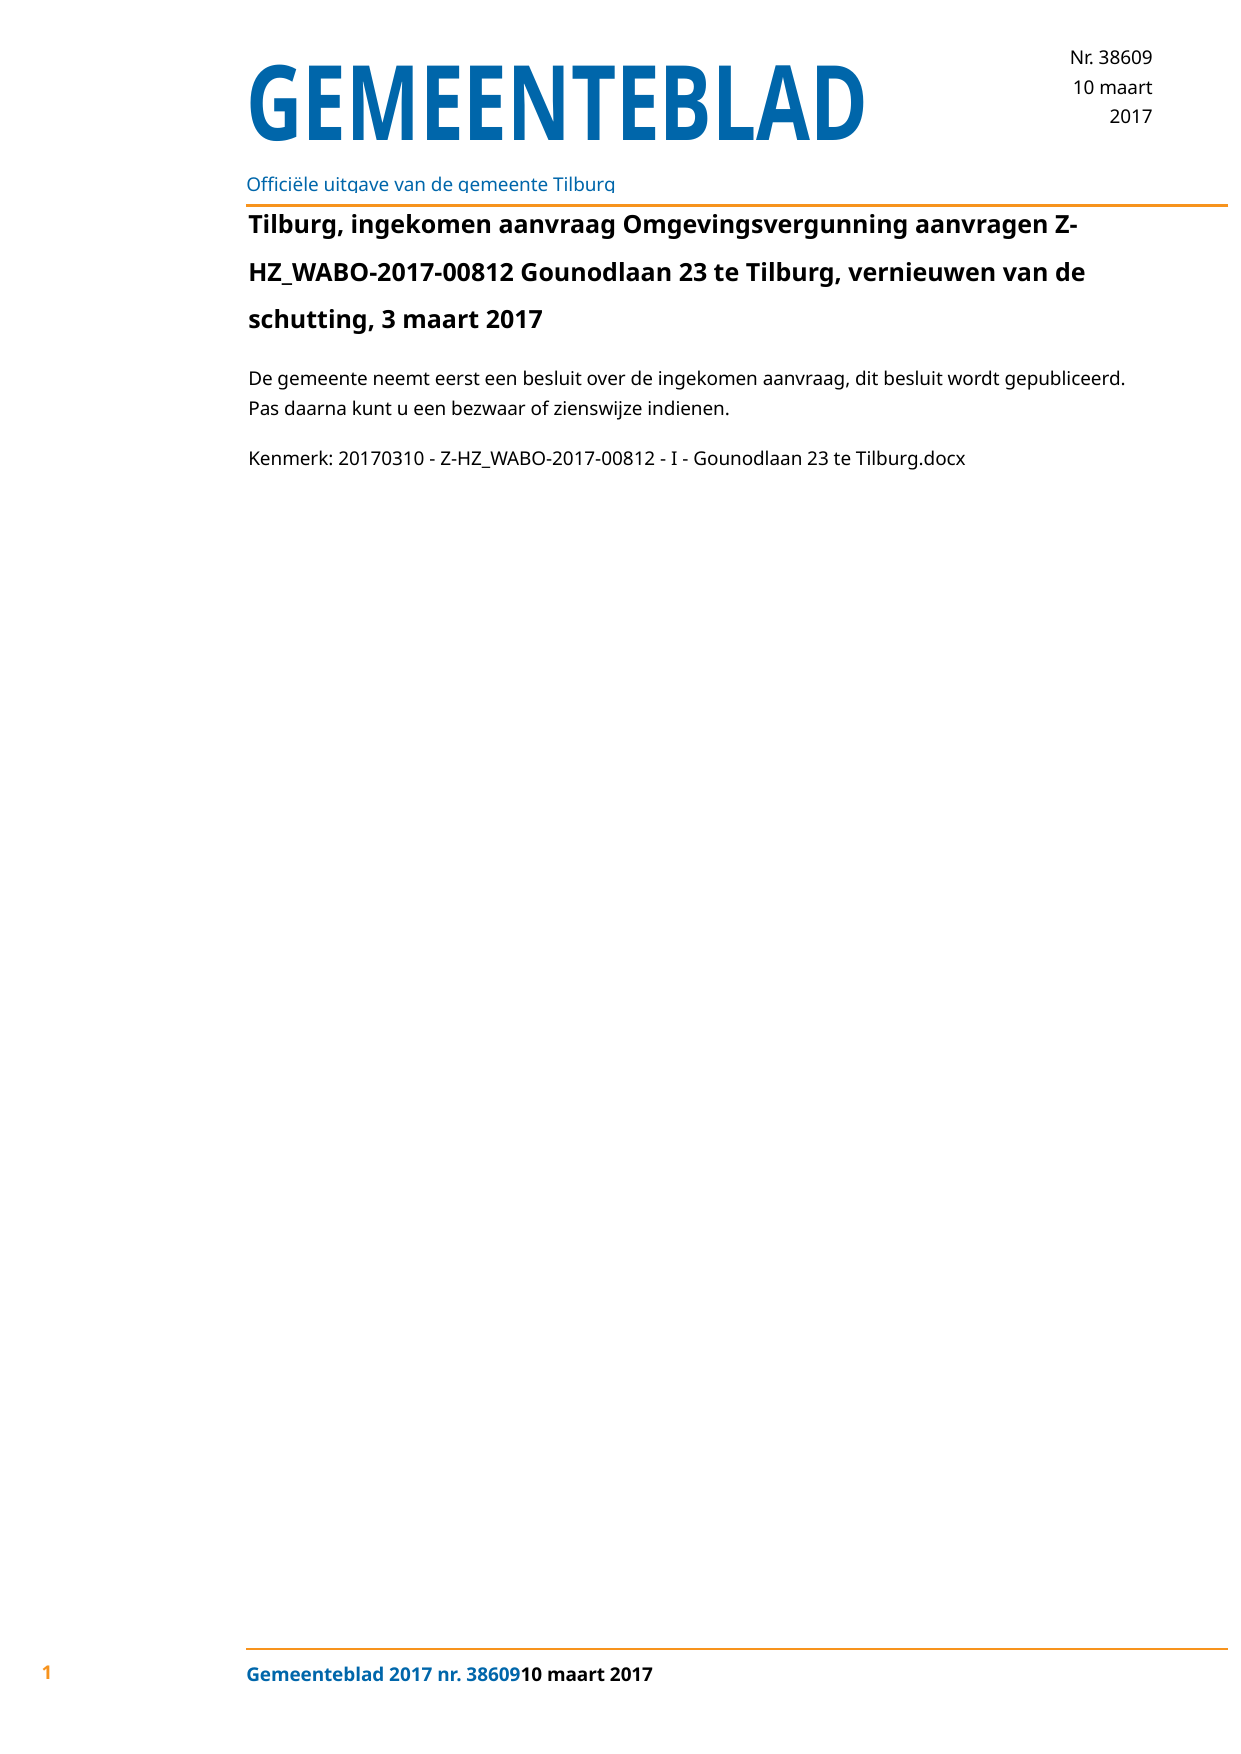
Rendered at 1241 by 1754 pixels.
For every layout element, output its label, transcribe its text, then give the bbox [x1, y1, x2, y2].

text Kenmerk: 20170310 - Z-HZ_WABO-2017-00812 - I - Gounodlaan 23 te Tilburg.docx [248, 446, 1152, 471]
text Tilburg, ingekomen aanvraag Omgevingsvergunning aanvragen Z-HZ_WABO-2017-00812 Gounodlaan 23 te Tilburg, vernieuwen van de schutting, 3 maart 2017 [248, 207, 1152, 336]
text De gemeente neemt eerst een besluit over de ingekomen aanvraag, dit besluit wordt gepubliceerd. Pas daarna kunt u een bezwaar of zienswijze indienen. [248, 366, 1152, 421]
picture [41, 47, 231, 172]
